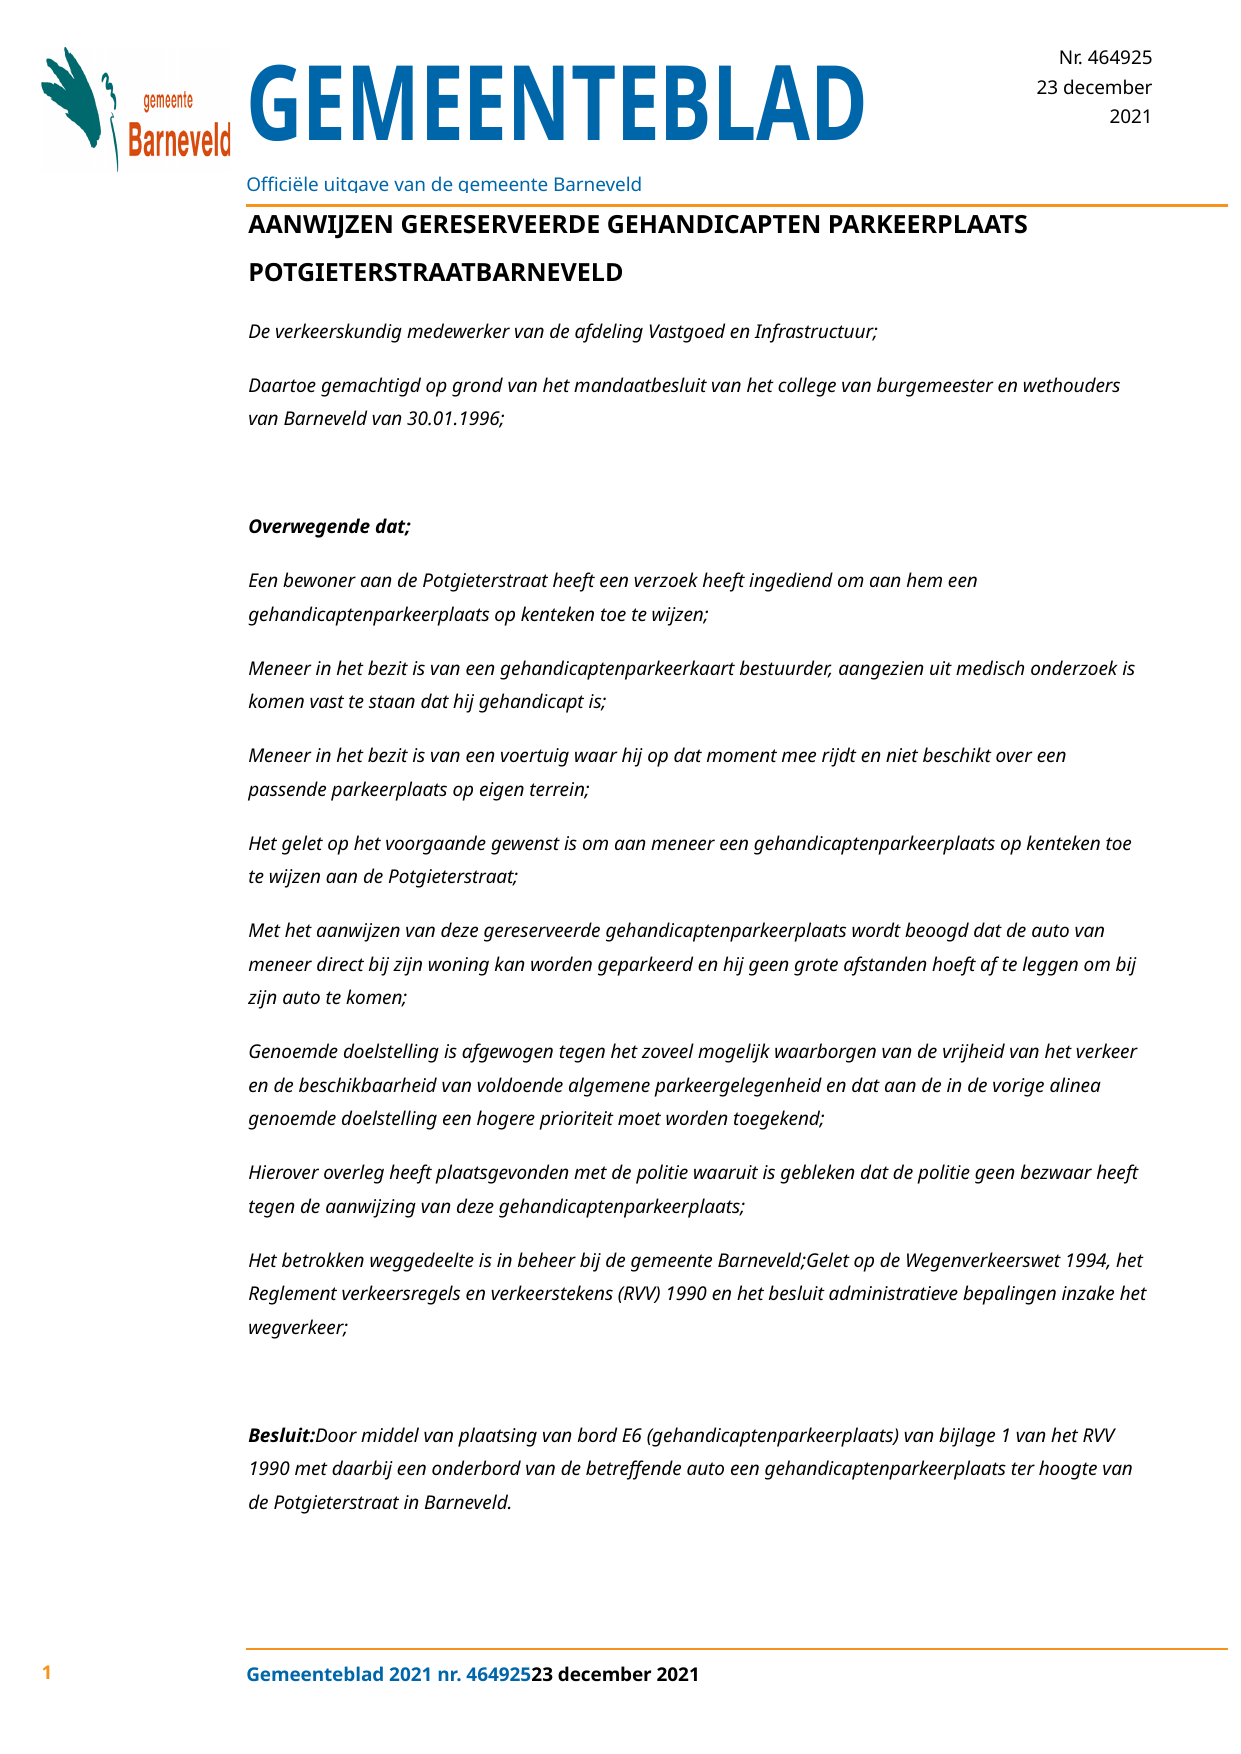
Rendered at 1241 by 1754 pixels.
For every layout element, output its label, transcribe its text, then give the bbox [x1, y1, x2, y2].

text Hierover overleg heeft plaatsgevonden met de politie waaruit is gebleken dat de politie geen bezwaar heeft tegen de aanwijzing van deze gehandicaptenparkeerplaats; [248, 1159, 1152, 1219]
text Het gelet op het voorgaande gewenst is om aan meneer een gehandicaptenparkeerplaats op kenteken toe te wijzen aan de Potgieterstraat; [248, 830, 1152, 889]
text Overwegende dat; [248, 513, 1152, 539]
text AANWIJZEN GERESERVEERDE GEHANDICAPTEN PARKEERPLAATS POTGIETERSTRAATBARNEVELD [248, 207, 1152, 288]
text Een bewoner aan de Potgieterstraat heeft een verzoek heeft ingediend om aan hem een gehandicaptenparkeerplaats op kenteken toe te wijzen; [248, 568, 1152, 627]
text Daartoe gemachtigd op grond van het mandaatbesluit van het college van burgemeester en wethouders van Barneveld van 30.01.1996; [248, 372, 1152, 431]
text Genoemde doelstelling is afgewogen tegen het zoveel mogelijk waarborgen van de vrijheid van het verkeer en de beschikbaarheid van voldoende algemene parkeergelegenheid en dat aan de in de vorige alinea genoemde doelstelling een hogere prioriteit moet worden toegekend; [248, 1038, 1152, 1131]
text Besluit:Door middel van plaatsing van bord E6 (gehandicaptenparkeerplaats) van bijlage 1 van het RVV 1990 met daarbij een onderbord van de betreffende auto een gehandicaptenparkeerplaats ter hoogte van de Potgieterstraat in Barneveld. [248, 1422, 1152, 1514]
text Meneer in het bezit is van een gehandicaptenparkeerkaart bestuurder, aangezien uit medisch onderzoek is komen vast te staan dat hij gehandicapt is; [248, 655, 1152, 714]
text Met het aanwijzen van deze gereserveerde gehandicaptenparkeerplaats wordt beoogd dat de auto van meneer direct bij zijn woning kan worden geparkeerd en hij geen grote afstanden hoeft af te leggen om bij zijn auto te komen; [248, 918, 1152, 1010]
picture [41, 47, 231, 172]
text Meneer in het bezit is van een voertuig waar hij op dat moment mee rijdt en niet beschikt over een passende parkeerplaats op eigen terrein; [248, 743, 1152, 802]
text De verkeerskundig medewerker van de afdeling Vastgoed en Infrastructuur; [248, 318, 1152, 344]
text Het betrokken weggedeelte is in beheer bij de gemeente Barneveld;Gelet op de Wegenverkeerswet 1994, het Reglement verkeersregels en verkeerstekens (RVV) 1990 en het besluit administratieve bepalingen inzake het wegverkeer; [248, 1247, 1152, 1339]
